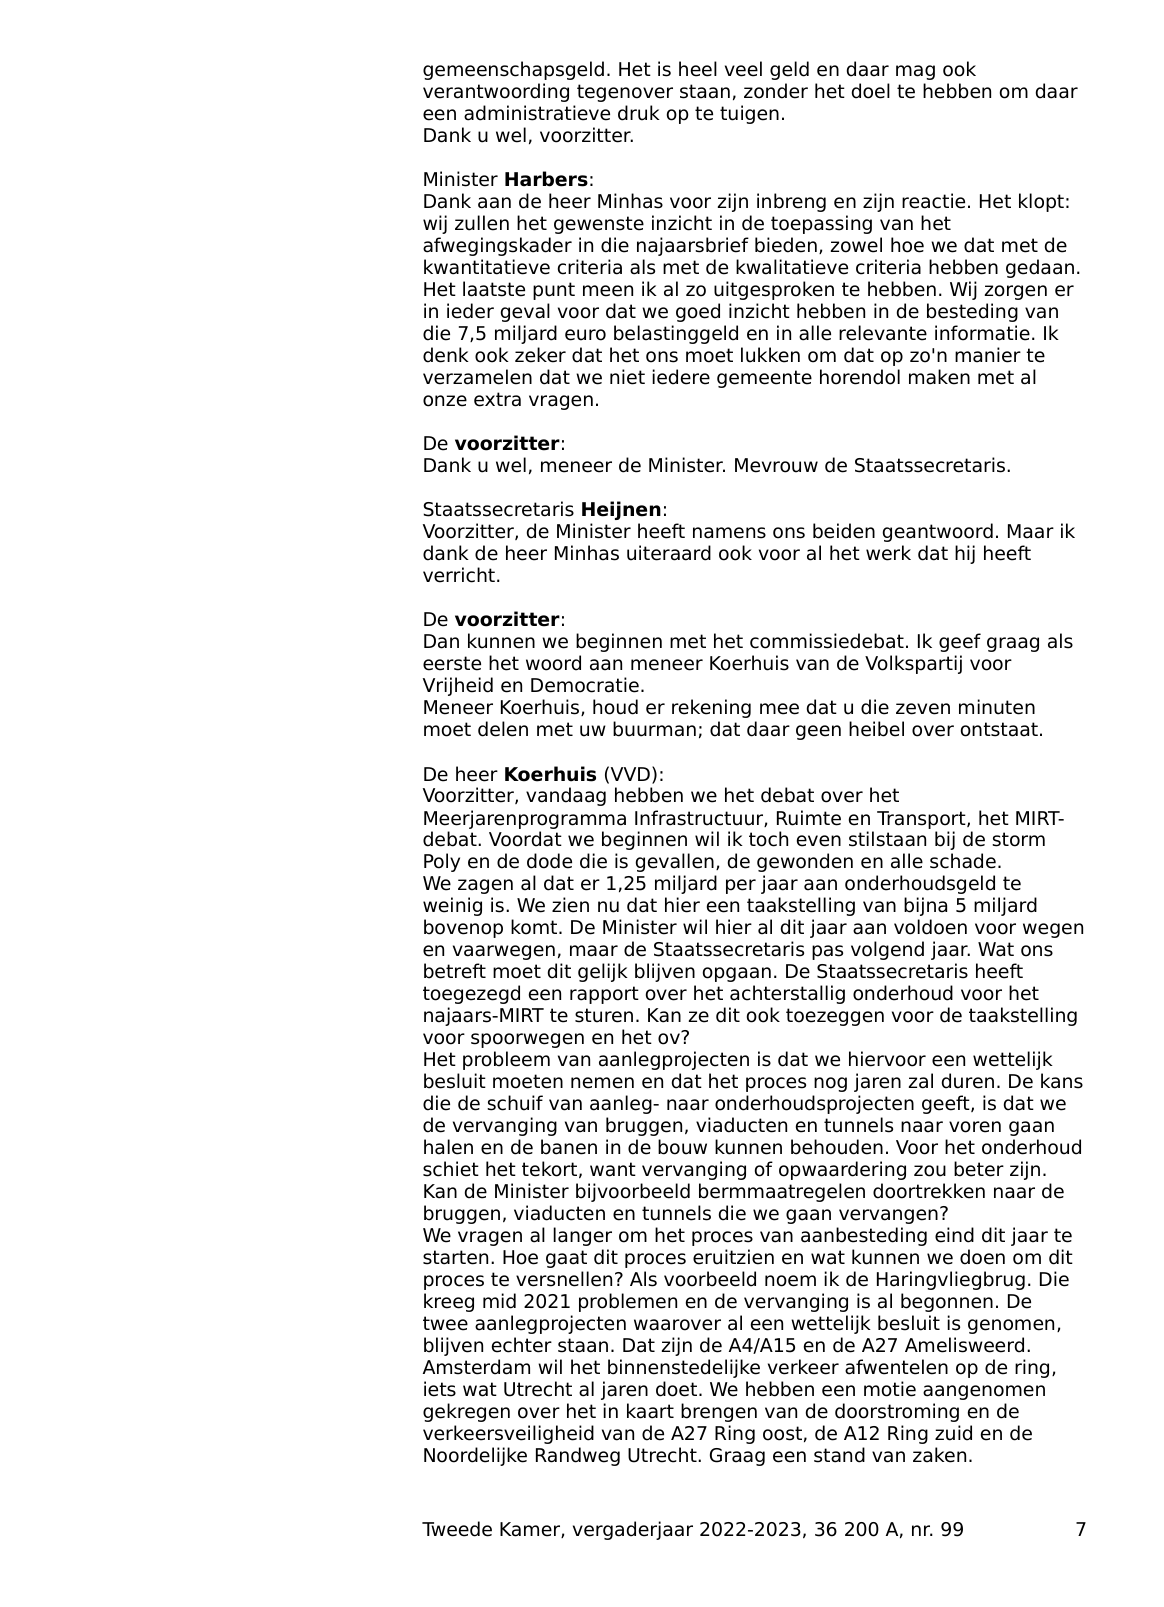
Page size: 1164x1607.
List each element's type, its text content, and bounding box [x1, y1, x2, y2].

text Dan kunnen we beginnen met het commissiedebat. Ik geef graag als eerste het woord aan meneer Koerhuis van de Volkspartij voor Vrijheid en Democratie. [422, 631, 1087, 697]
text Meneer Koerhuis, houd er rekening mee dat u die zeven minuten moet delen met uw buurman; dat daar geen heibel over ontstaat. [422, 697, 1087, 741]
text De voorzitter: [422, 433, 1087, 455]
text Dank u wel, voorzitter. [422, 125, 1087, 147]
text Het probleem van aanlegprojecten is dat we hiervoor een wettelijk besluit moeten nemen en dat het proces nog jaren zal duren. De kans die de schuif van aanleg- naar onderhoudsprojecten geeft, is dat we de vervanging van bruggen, viaducten en tunnels naar voren gaan halen en de banen in de bouw kunnen behouden. Voor het onderhoud schiet het tekort, want vervanging of opwaardering zou beter zijn. Kan de Minister bijvoorbeeld bermmaatregelen doortrekken naar de bruggen, viaducten en tunnels die we gaan vervangen? [422, 1049, 1087, 1225]
text De heer Koerhuis (VVD): [422, 763, 1087, 785]
text Minister Harbers: [422, 169, 1087, 191]
text We vragen al langer om het proces van aanbesteding eind dit jaar te starten. Hoe gaat dit proces eruitzien en wat kunnen we doen om dit proces te versnellen? Als voorbeeld noem ik de Haringvliegbrug. Die kreeg mid 2021 problemen en de vervanging is al begonnen. De twee aanlegprojecten waarover al een wettelijk besluit is genomen, blijven echter staan. Dat zijn de A4/A15 en de A27 Amelisweerd. [422, 1225, 1087, 1357]
text Dank aan de heer Minhas voor zijn inbreng en zijn reactie. Het klopt: wij zullen het gewenste inzicht in de toepassing van het afwegingskader in die najaarsbrief bieden, zowel hoe we dat met de kwantitatieve criteria als met de kwalitatieve criteria hebben gedaan. [422, 191, 1087, 279]
text gemeenschapsgeld. Het is heel veel geld en daar mag ook verantwoording tegenover staan, zonder het doel te hebben om daar een administratieve druk op te tuigen. [422, 59, 1087, 125]
text De voorzitter: [422, 609, 1087, 631]
text Voorzitter, vandaag hebben we het debat over het Meerjarenprogramma Infrastructuur, Ruimte en Transport, het MIRT-debat. Voordat we beginnen wil ik toch even stilstaan bij de storm Poly en de dode die is gevallen, de gewonden en alle schade. [422, 785, 1087, 873]
text Dank u wel, meneer de Minister. Mevrouw de Staatssecretaris. [422, 455, 1087, 477]
text Staatssecretaris Heijnen: [422, 499, 1087, 521]
text Het laatste punt meen ik al zo uitgesproken te hebben. Wij zorgen er in ieder geval voor dat we goed inzicht hebben in de besteding van die 7,5 miljard euro belastinggeld en in alle relevante informatie. Ik denk ook zeker dat het ons moet lukken om dat op zo'n manier te verzamelen dat we niet iedere gemeente horendol maken met al onze extra vragen. [422, 279, 1087, 411]
text We zagen al dat er 1,25 miljard per jaar aan onderhoudsgeld te weinig is. We zien nu dat hier een taakstelling van bijna 5 miljard bovenop komt. De Minister wil hier al dit jaar aan voldoen voor wegen en vaarwegen, maar de Staatssecretaris pas volgend jaar. Wat ons betreft moet dit gelijk blijven opgaan. De Staatssecretaris heeft toegezegd een rapport over het achterstallig onderhoud voor het najaars-MIRT te sturen. Kan ze dit ook toezeggen voor de taakstelling voor spoorwegen en het ov? [422, 873, 1087, 1049]
text Voorzitter, de Minister heeft namens ons beiden geantwoord. Maar ik dank de heer Minhas uiteraard ook voor al het werk dat hij heeft verricht. [422, 521, 1087, 587]
text Amsterdam wil het binnenstedelijke verkeer afwentelen op de ring, iets wat Utrecht al jaren doet. We hebben een motie aangenomen gekregen over het in kaart brengen van de doorstroming en de verkeersveiligheid van de A27 Ring oost, de A12 Ring zuid en de Noordelijke Randweg Utrecht. Graag een stand van zaken. [422, 1357, 1087, 1467]
